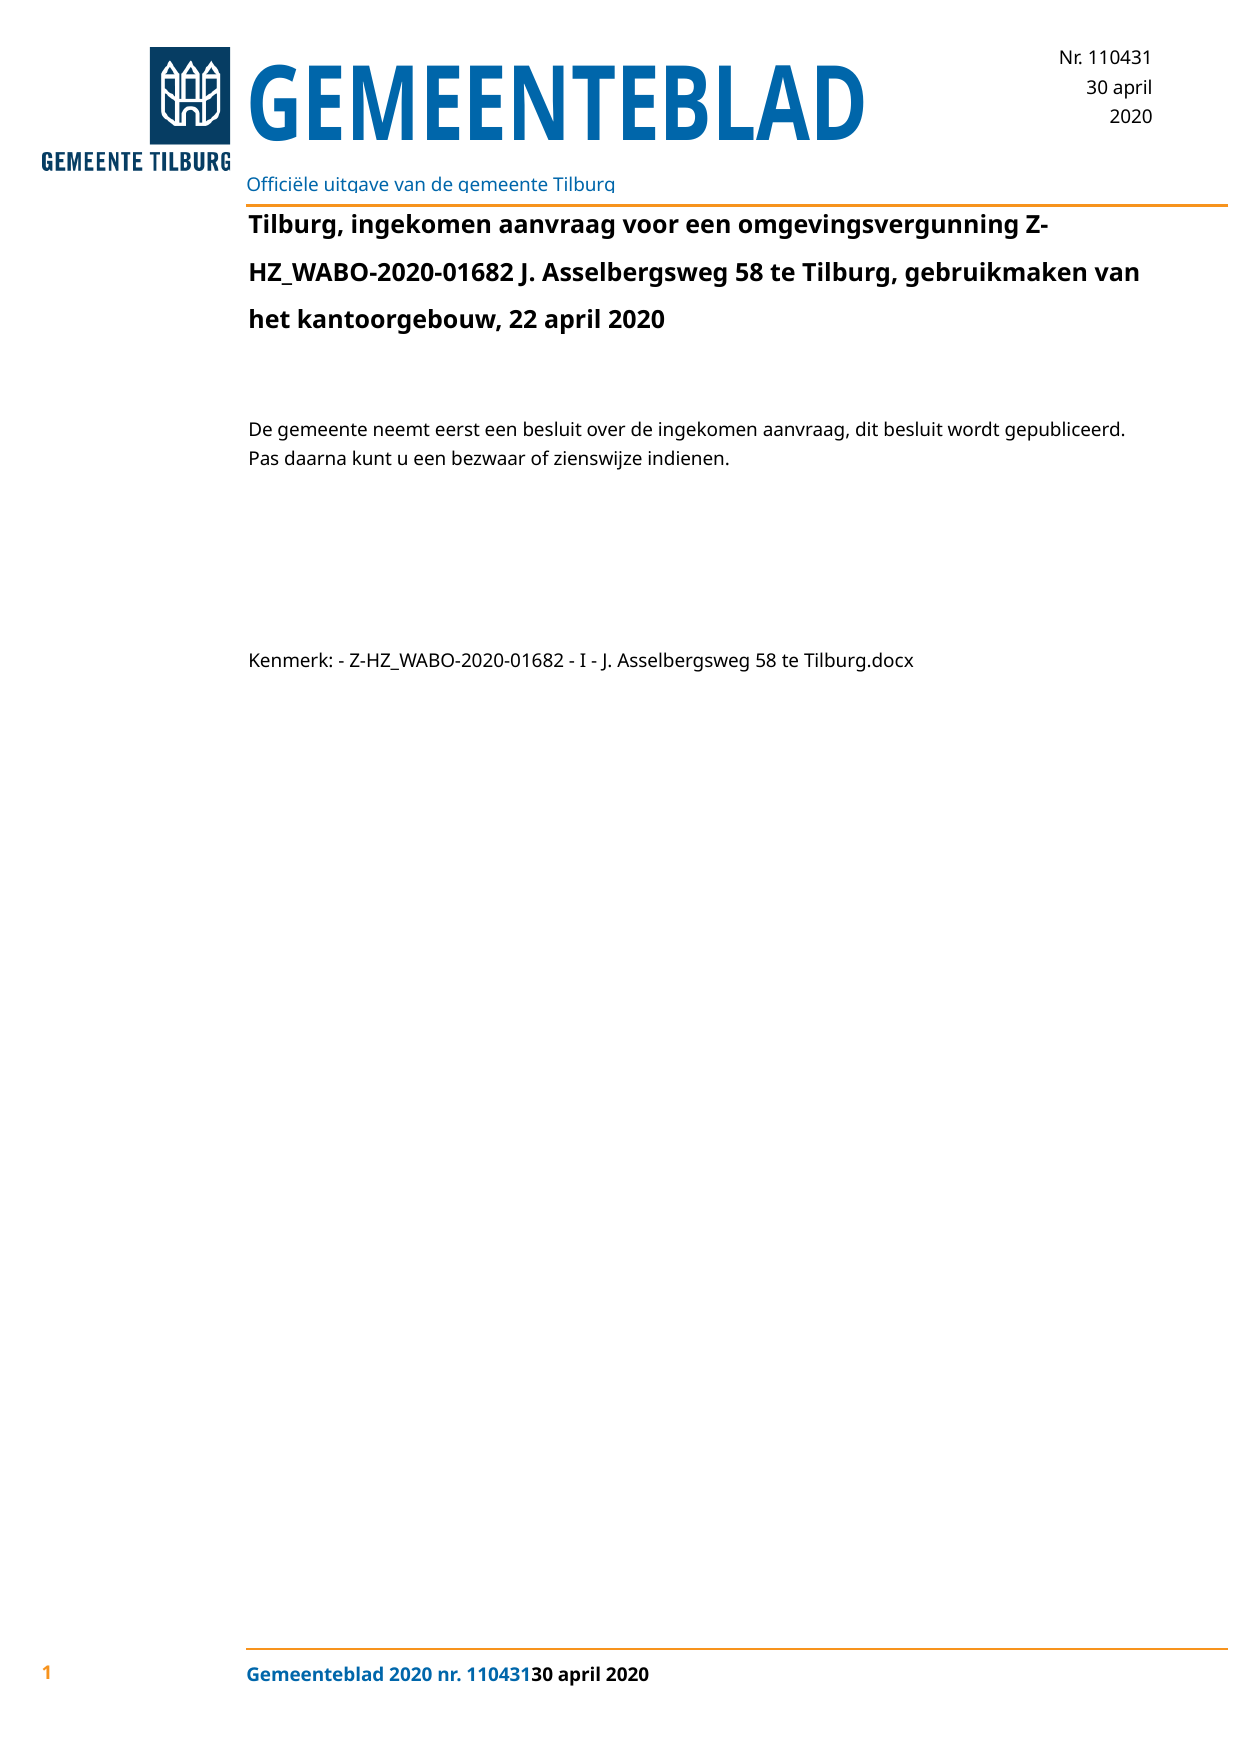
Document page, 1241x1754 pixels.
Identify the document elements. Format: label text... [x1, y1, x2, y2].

text Kenmerk: - Z-HZ_WABO-2020-01682 - I - J. Asselbergsweg 58 te Tilburg.docx [248, 647, 1152, 673]
text De gemeente neemt eerst een besluit over de ingekomen aanvraag, dit besluit wordt gepubliceerd. Pas daarna kunt u een bezwaar of zienswijze indienen. [248, 416, 1152, 471]
text Tilburg, ingekomen aanvraag voor een omgevingsvergunning Z-HZ_WABO-2020-01682 J. Asselbergsweg 58 te Tilburg, gebruikmaken van het kantoorgebouw, 22 april 2020 [248, 207, 1152, 336]
picture [41, 47, 231, 172]
